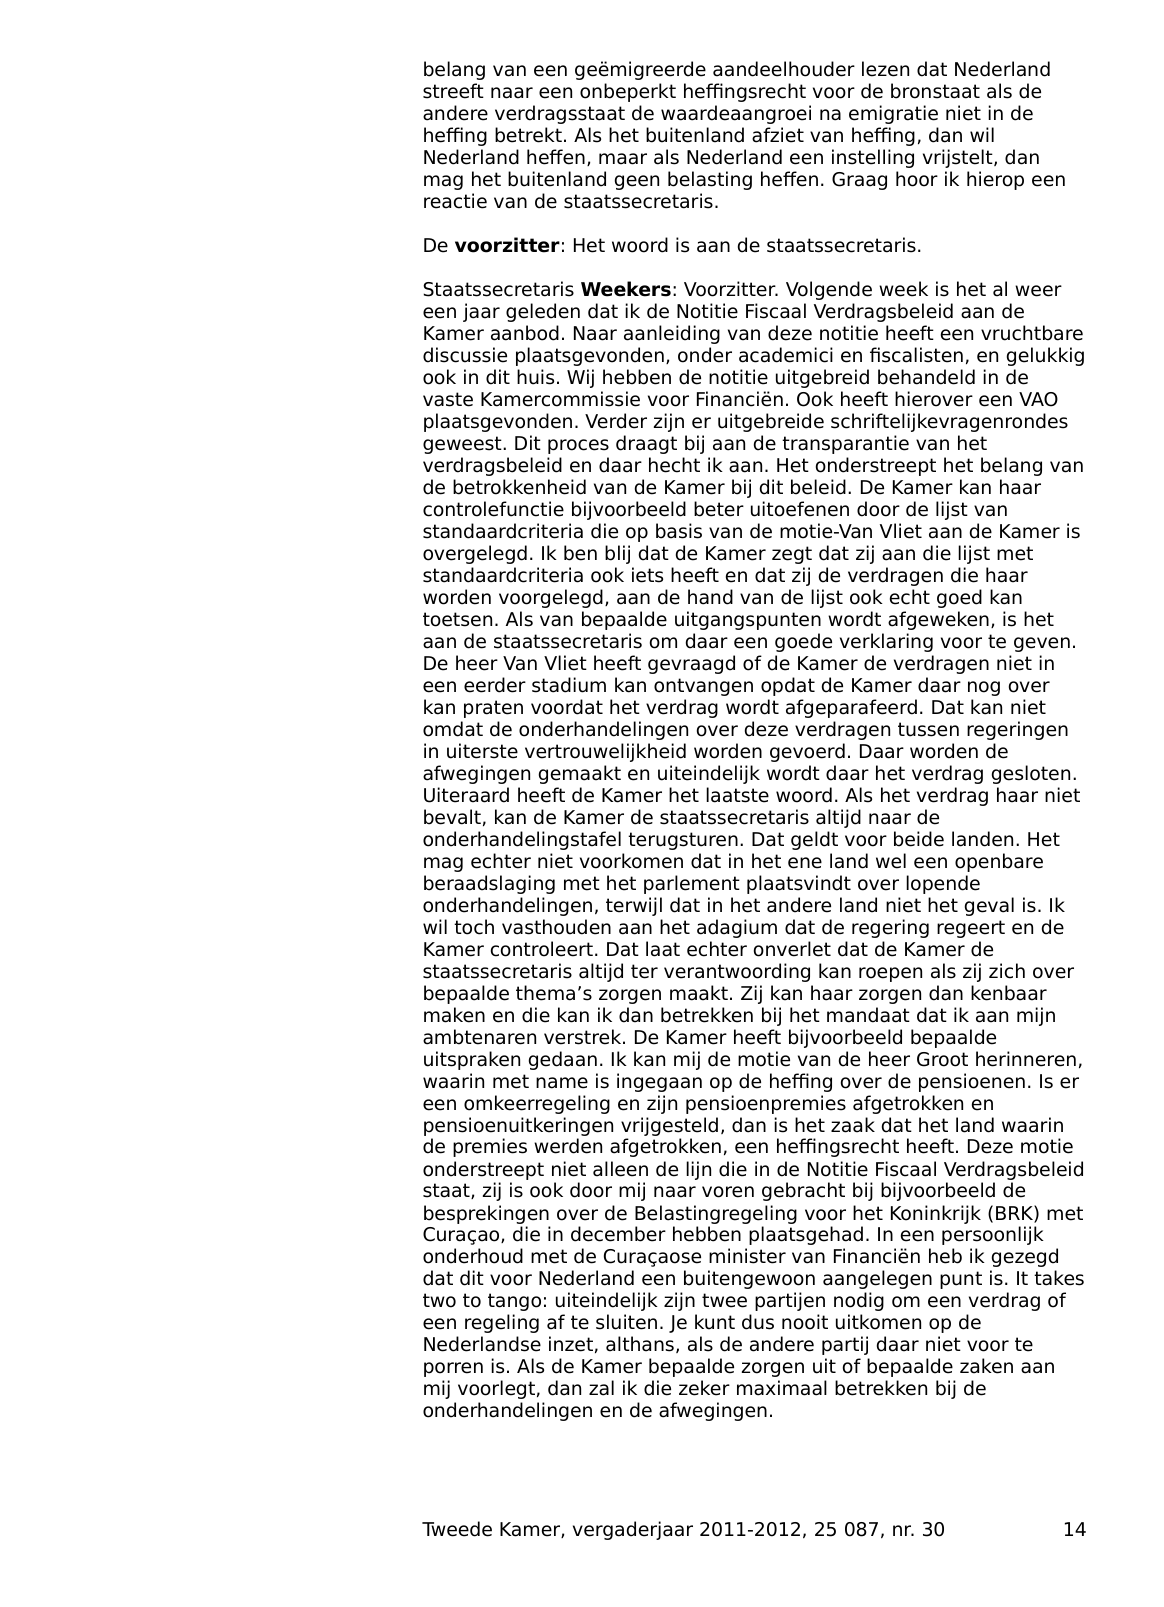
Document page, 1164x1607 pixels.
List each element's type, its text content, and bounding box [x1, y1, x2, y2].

text Staatssecretaris Weekers: Voorzitter. Volgende week is het al weer een jaar geleden dat ik de Notitie Fiscaal Verdragsbeleid aan de Kamer aanbod. Naar aanleiding van deze notitie heeft een vruchtbare discussie plaatsgevonden, onder academici en fiscalisten, en gelukkig ook in dit huis. Wij hebben de notitie uitgebreid behandeld in de vaste Kamercommissie voor Financiën. Ook heeft hierover een VAO plaatsgevonden. Verder zijn er uitgebreide schriftelijkevragenrondes geweest. Dit proces draagt bij aan de transparantie van het verdragsbeleid en daar hecht ik aan. Het onderstreept het belang van de betrokkenheid van de Kamer bij dit beleid. De Kamer kan haar controlefunctie bijvoorbeeld beter uitoefenen door de lijst van standaardcriteria die op basis van de motie-Van Vliet aan de Kamer is overgelegd. Ik ben blij dat de Kamer zegt dat zij aan die lijst met standaardcriteria ook iets heeft en dat zij de verdragen die haar worden voorgelegd, aan de hand van de lijst ook echt goed kan toetsen. Als van bepaalde uitgangspunten wordt afgeweken, is het aan de staatssecretaris om daar een goede verklaring voor te geven. [422, 279, 1087, 653]
text De voorzitter: Het woord is aan de staatssecretaris. [422, 235, 1087, 257]
text belang van een geëmigreerde aandeelhouder lezen dat Nederland streeft naar een onbeperkt heffingsrecht voor de bronstaat als de andere verdragsstaat de waardeaangroei na emigratie niet in de heffing betrekt. Als het buitenland afziet van heffing, dan wil Nederland heffen, maar als Nederland een instelling vrijstelt, dan mag het buitenland geen belasting heffen. Graag hoor ik hierop een reactie van de staatssecretaris. [422, 59, 1087, 213]
text De heer Van Vliet heeft gevraagd of de Kamer de verdragen niet in een eerder stadium kan ontvangen opdat de Kamer daar nog over kan praten voordat het verdrag wordt afgeparafeerd. Dat kan niet omdat de onderhandelingen over deze verdragen tussen regeringen in uiterste vertrouwelijkheid worden gevoerd. Daar worden de afwegingen gemaakt en uiteindelijk wordt daar het verdrag gesloten. Uiteraard heeft de Kamer het laatste woord. Als het verdrag haar niet bevalt, kan de Kamer de staatssecretaris altijd naar de onderhandelingstafel terugsturen. Dat geldt voor beide landen. Het mag echter niet voorkomen dat in het ene land wel een openbare beraadslaging met het parlement plaatsvindt over lopende onderhandelingen, terwijl dat in het andere land niet het geval is. Ik wil toch vasthouden aan het adagium dat de regering regeert en de Kamer controleert. Dat laat echter onverlet dat de Kamer de staatssecretaris altijd ter verantwoording kan roepen als zij zich over bepaalde thema’s zorgen maakt. Zij kan haar zorgen dan kenbaar maken en die kan ik dan betrekken bij het mandaat dat ik aan mijn ambtenaren verstrek. De Kamer heeft bijvoorbeeld bepaalde uitspraken gedaan. Ik kan mij de motie van de heer Groot herinneren, waarin met name is ingegaan op de heffing over de pensioenen. Is er een omkeerregeling en zijn pensioenpremies afgetrokken en pensioenuitkeringen vrijgesteld, dan is het zaak dat het land waarin de premies werden afgetrokken, een heffingsrecht heeft. Deze motie onderstreept niet alleen de lijn die in de Notitie Fiscaal Verdragsbeleid staat, zij is ook door mij naar voren gebracht bij bijvoorbeeld de besprekingen over de Belastingregeling voor het Koninkrijk (BRK) met Curaçao, die in december hebben plaatsgehad. In een persoonlijk onderhoud met de Curaçaose minister van Financiën heb ik gezegd dat dit voor Nederland een buitengewoon aangelegen punt is. It takes two to tango: uiteindelijk zijn twee partijen nodig om een verdrag of een regeling af te sluiten. Je kunt dus nooit uitkomen op de Nederlandse inzet, althans, als de andere partij daar niet voor te porren is. Als de Kamer bepaalde zorgen uit of bepaalde zaken aan mij voorlegt, dan zal ik die zeker maximaal betrekken bij de onderhandelingen en de afwegingen. [422, 653, 1087, 1422]
